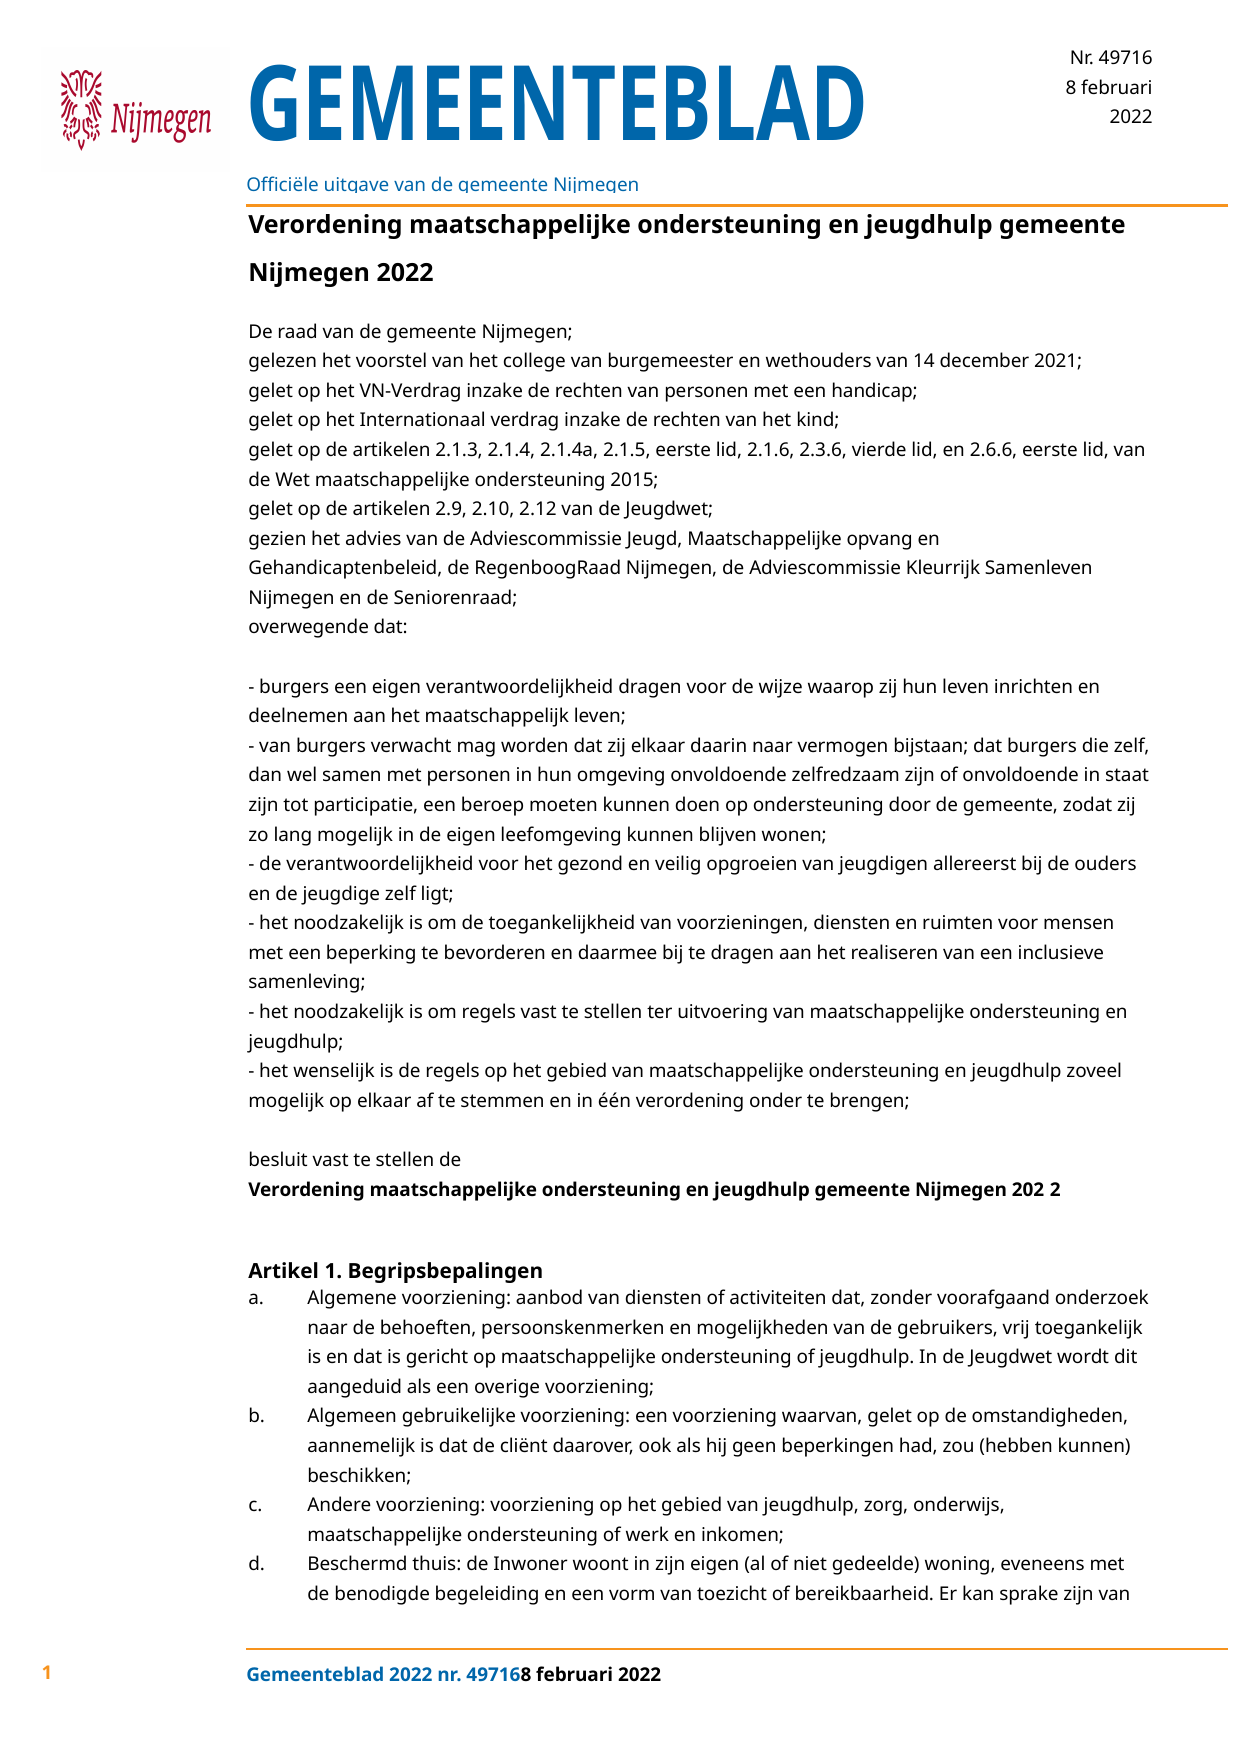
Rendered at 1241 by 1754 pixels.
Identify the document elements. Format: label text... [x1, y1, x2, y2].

text - van burgers verwacht mag worden dat zij elkaar daarin naar vermogen bijstaan; dat burgers die zelf, dan wel samen met personen in hun omgeving onvoldoende zelfredzaam zijn of onvoldoende in staat zijn tot participatie, een beroep moeten kunnen doen op ondersteuning door de gemeente, zodat zij zo lang mogelijk in de eigen leefomgeving kunnen blijven wonen; [248, 732, 1152, 847]
text gezien het advies van de Adviescommissie Jeugd, Maatschappelijke opvang en [248, 525, 1152, 551]
text Artikel 1. Begripsbepalingen [248, 1256, 1152, 1284]
text De raad van de gemeente Nijmegen; [248, 318, 1152, 344]
text Verordening maatschappelijke ondersteuning en jeugdhulp gemeente Nijmegen 2022 [248, 207, 1152, 288]
text - het wenselijk is de regels op het gebied van maatschappelijke ondersteuning en jeugdhulp zoveel mogelijk op elkaar af te stemmen en in één verordening onder te brengen; [248, 1057, 1152, 1113]
text gelezen het voorstel van het college van burgemeester en wethouders van 14 december 2021; [248, 347, 1152, 373]
text Verordening maatschappelijke ondersteuning en jeugdhulp gemeente Nijmegen 202 2 [248, 1176, 1152, 1202]
text gelet op de artikelen 2.9, 2.10, 2.12 van de Jeugdwet; [248, 495, 1152, 521]
list Algemene voorziening: aanbod van diensten of activiteiten dat, zonder voorafgaand onderzoek naar de behoeften, persoonskenmerken en mogelijkheden van de gebruikers, vrij toegankelijk is en dat is gericht op maatschappelijke ondersteuning of jeugdhulp. In de Jeugdwet wordt dit aangeduid als een overige voorziening; [248, 1284, 1152, 1399]
text gelet op de artikelen 2.1.3, 2.1.4, 2.1.4a, 2.1.5, eerste lid, 2.1.6, 2.3.6, vierde lid, en 2.6.6, eerste lid, van de Wet maatschappelijke ondersteuning 2015; [248, 436, 1152, 492]
text - burgers een eigen verantwoordelijkheid dragen voor de wijze waarop zij hun leven inrichten en deelnemen aan het maatschappelijk leven; [248, 673, 1152, 728]
text gelet op het VN-Verdrag inzake de rechten van personen met een handicap; [248, 377, 1152, 403]
list Andere voorziening: voorziening op het gebied van jeugdhulp, zorg, onderwijs, maatschappelijke ondersteuning of werk en inkomen; [248, 1491, 1152, 1547]
text besluit vast te stellen de [248, 1146, 1152, 1172]
text Gehandicaptenbeleid, de RegenboogRaad Nijmegen, de Adviescommissie Kleurrijk Samenleven Nijmegen en de Seniorenraad; [248, 554, 1152, 610]
text - het noodzakelijk is om regels vast te stellen ter uitvoering van maatschappelijke ondersteuning en jeugdhulp; [248, 998, 1152, 1054]
text - het noodzakelijk is om de toegankelijkheid van voorzieningen, diensten en ruimten voor mensen met een beperking te bevorderen en daarmee bij te dragen aan het realiseren van een inclusieve samenleving; [248, 909, 1152, 994]
text overwegende dat: [248, 614, 1152, 639]
text gelet op het Internationaal verdrag inzake de rechten van het kind; [248, 407, 1152, 432]
list Algemeen gebruikelijke voorziening: een voorziening waarvan, gelet op de omstandigheden, aannemelijk is dat de cliënt daarover, ook als hij geen beperkingen had, zou (hebben kunnen) beschikken; [248, 1403, 1152, 1487]
picture [41, 47, 231, 172]
text - de verantwoordelijkheid voor het gezond en veilig opgroeien van jeugdigen allereerst bij de ouders en de jeugdige zelf ligt; [248, 850, 1152, 906]
list Beschermd thuis: de Inwoner woont in zijn eigen (al of niet gedeelde) woning, eveneens met de benodigde begeleiding en een vorm van toezicht of bereikbaarheid. Er kan sprake zijn van [248, 1551, 1152, 1606]
